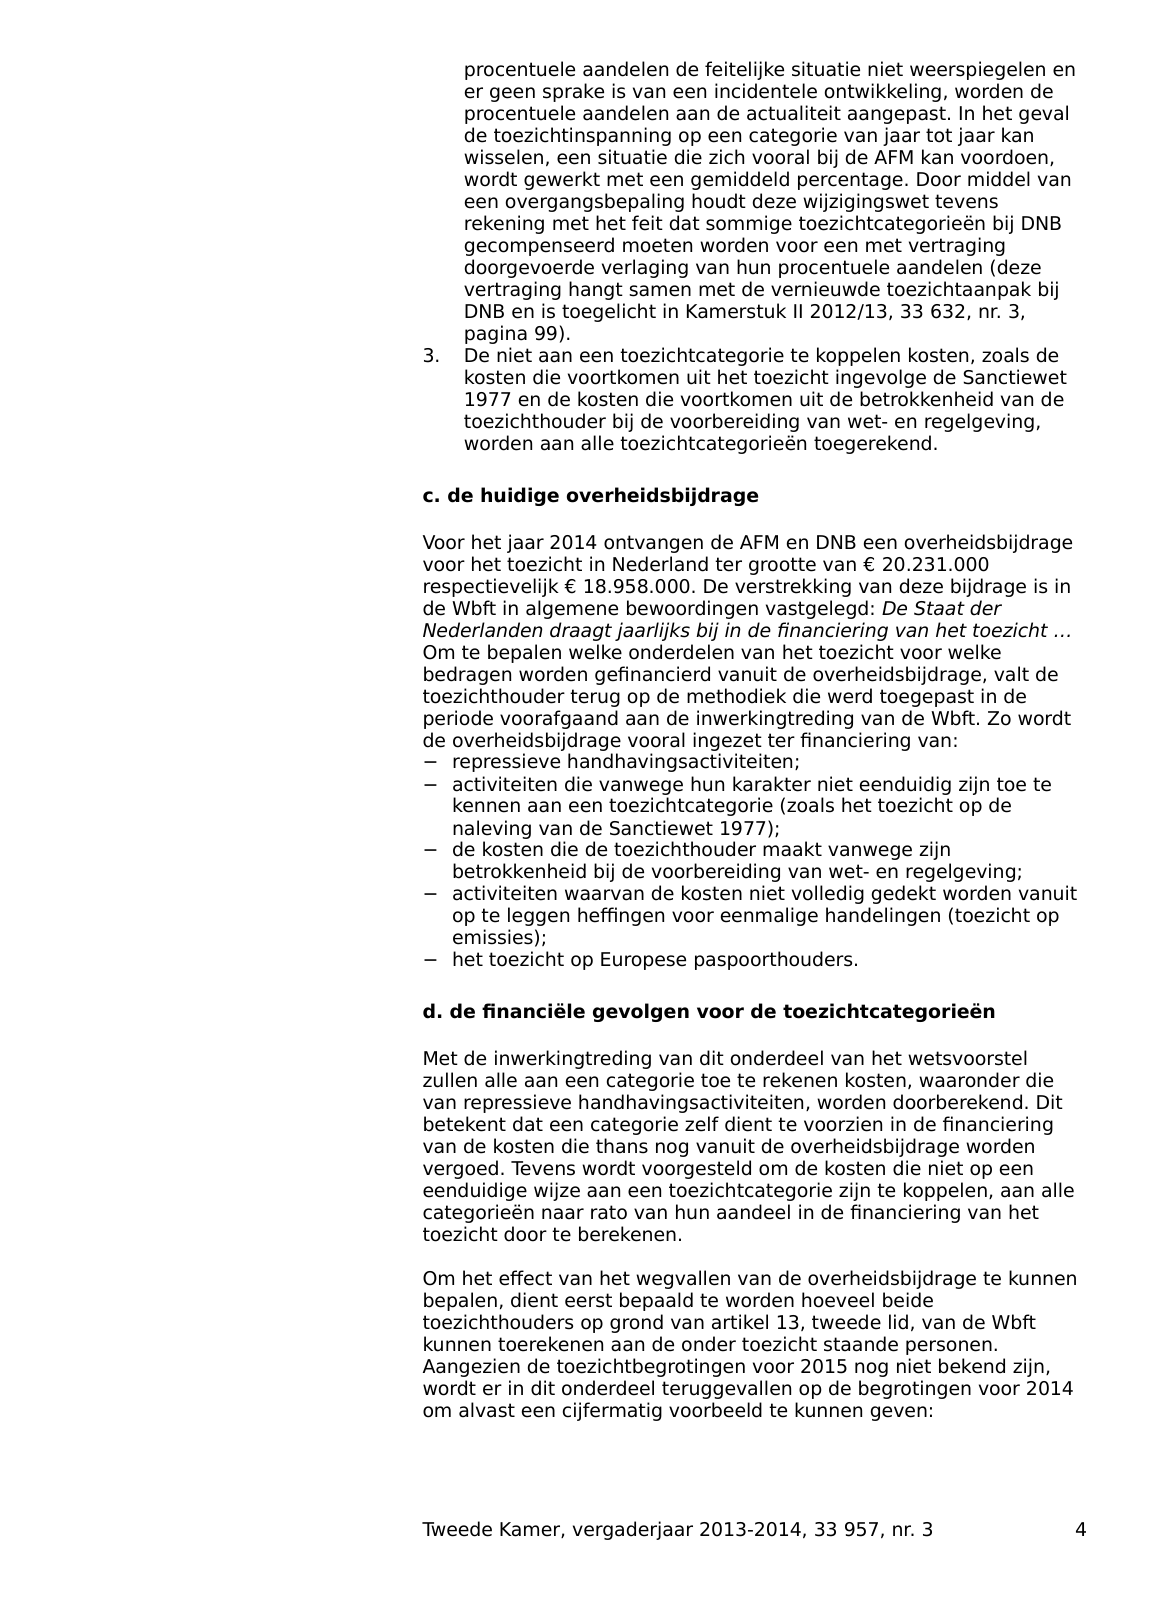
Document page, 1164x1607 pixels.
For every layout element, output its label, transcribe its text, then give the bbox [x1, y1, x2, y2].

text procentuele aandelen de feitelijke situatie niet weerspiegelen en er geen sprake is van een incidentele ontwikkeling, worden de procentuele aandelen aan de actualiteit aangepast. In het geval de toezichtinspanning op een categorie van jaar tot jaar kan wisselen, een situatie die zich vooral bij de AFM kan voordoen, wordt gewerkt met een gemiddeld percentage. Door middel van een overgangsbepaling houdt deze wijzigingswet tevens rekening met het feit dat sommige toezichtcategorieën bij DNB gecompenseerd moeten worden voor een met vertraging doorgevoerde verlaging van hun procentuele aandelen (deze vertraging hangt samen met de vernieuwde toezichtaanpak bij DNB en is toegelicht in Kamerstuk II 2012/13, 33 632, nr. 3, pagina 99). [422, 59, 1087, 345]
text − activiteiten die vanwege hun karakter niet eenduidig zijn toe te kennen aan een toezichtcategorie (zoals het toezicht op de naleving van de Sanctiewet 1977); [422, 773, 1087, 839]
text − repressieve handhavingsactiviteiten; [422, 751, 1087, 773]
text − de kosten die de toezichthouder maakt vanwege zijn betrokkenheid bij de voorbereiding van wet- en regelgeving; [422, 839, 1087, 883]
text − het toezicht op Europese paspoorthouders. [422, 949, 1087, 971]
subtitle d. de financiële gevolgen voor de toezichtcategorieën [422, 1001, 1087, 1023]
text − activiteiten waarvan de kosten niet volledig gedekt worden vanuit op te leggen heffingen voor eenmalige handelingen (toezicht op emissies); [422, 883, 1087, 949]
text Voor het jaar 2014 ontvangen de AFM en DNB een overheidsbijdrage voor het toezicht in Nederland ter grootte van € 20.231.000 respectievelijk € 18.958.000. De verstrekking van deze bijdrage is in de Wbft in algemene bewoordingen vastgelegd: De Staat der Nederlanden draagt jaarlijks bij in de financiering van het toezicht … Om te bepalen welke onderdelen van het toezicht voor welke bedragen worden gefinancierd vanuit de overheidsbijdrage, valt de toezichthouder terug op de methodiek die werd toegepast in de periode voorafgaand aan de inwerkingtreding van de Wbft. Zo wordt de overheidsbijdrage vooral ingezet ter financiering van: [422, 532, 1087, 751]
subtitle c. de huidige overheidsbijdrage [422, 485, 1087, 507]
text 3. De niet aan een toezichtcategorie te koppelen kosten, zoals de kosten die voortkomen uit het toezicht ingevolge de Sanctiewet 1977 en de kosten die voortkomen uit de betrokkenheid van de toezichthouder bij de voorbereiding van wet- en regelgeving, worden aan alle toezichtcategorieën toegerekend. [422, 345, 1087, 455]
text Met de inwerkingtreding van dit onderdeel van het wetsvoorstel zullen alle aan een categorie toe te rekenen kosten, waaronder die van repressieve handhavingsactiviteiten, worden doorberekend. Dit betekent dat een categorie zelf dient te voorzien in de financiering van de kosten die thans nog vanuit de overheidsbijdrage worden vergoed. Tevens wordt voorgesteld om de kosten die niet op een eenduidige wijze aan een toezichtcategorie zijn te koppelen, aan alle categorieën naar rato van hun aandeel in de financiering van het toezicht door te berekenen. [422, 1048, 1087, 1246]
text Om het effect van het wegvallen van de overheidsbijdrage te kunnen bepalen, dient eerst bepaald te worden hoeveel beide toezichthouders op grond van artikel 13, tweede lid, van de Wbft kunnen toerekenen aan de onder toezicht staande personen. Aangezien de toezichtbegrotingen voor 2015 nog niet bekend zijn, wordt er in dit onderdeel teruggevallen op de begrotingen voor 2014 om alvast een cijfermatig voorbeeld te kunnen geven: [422, 1268, 1087, 1422]
